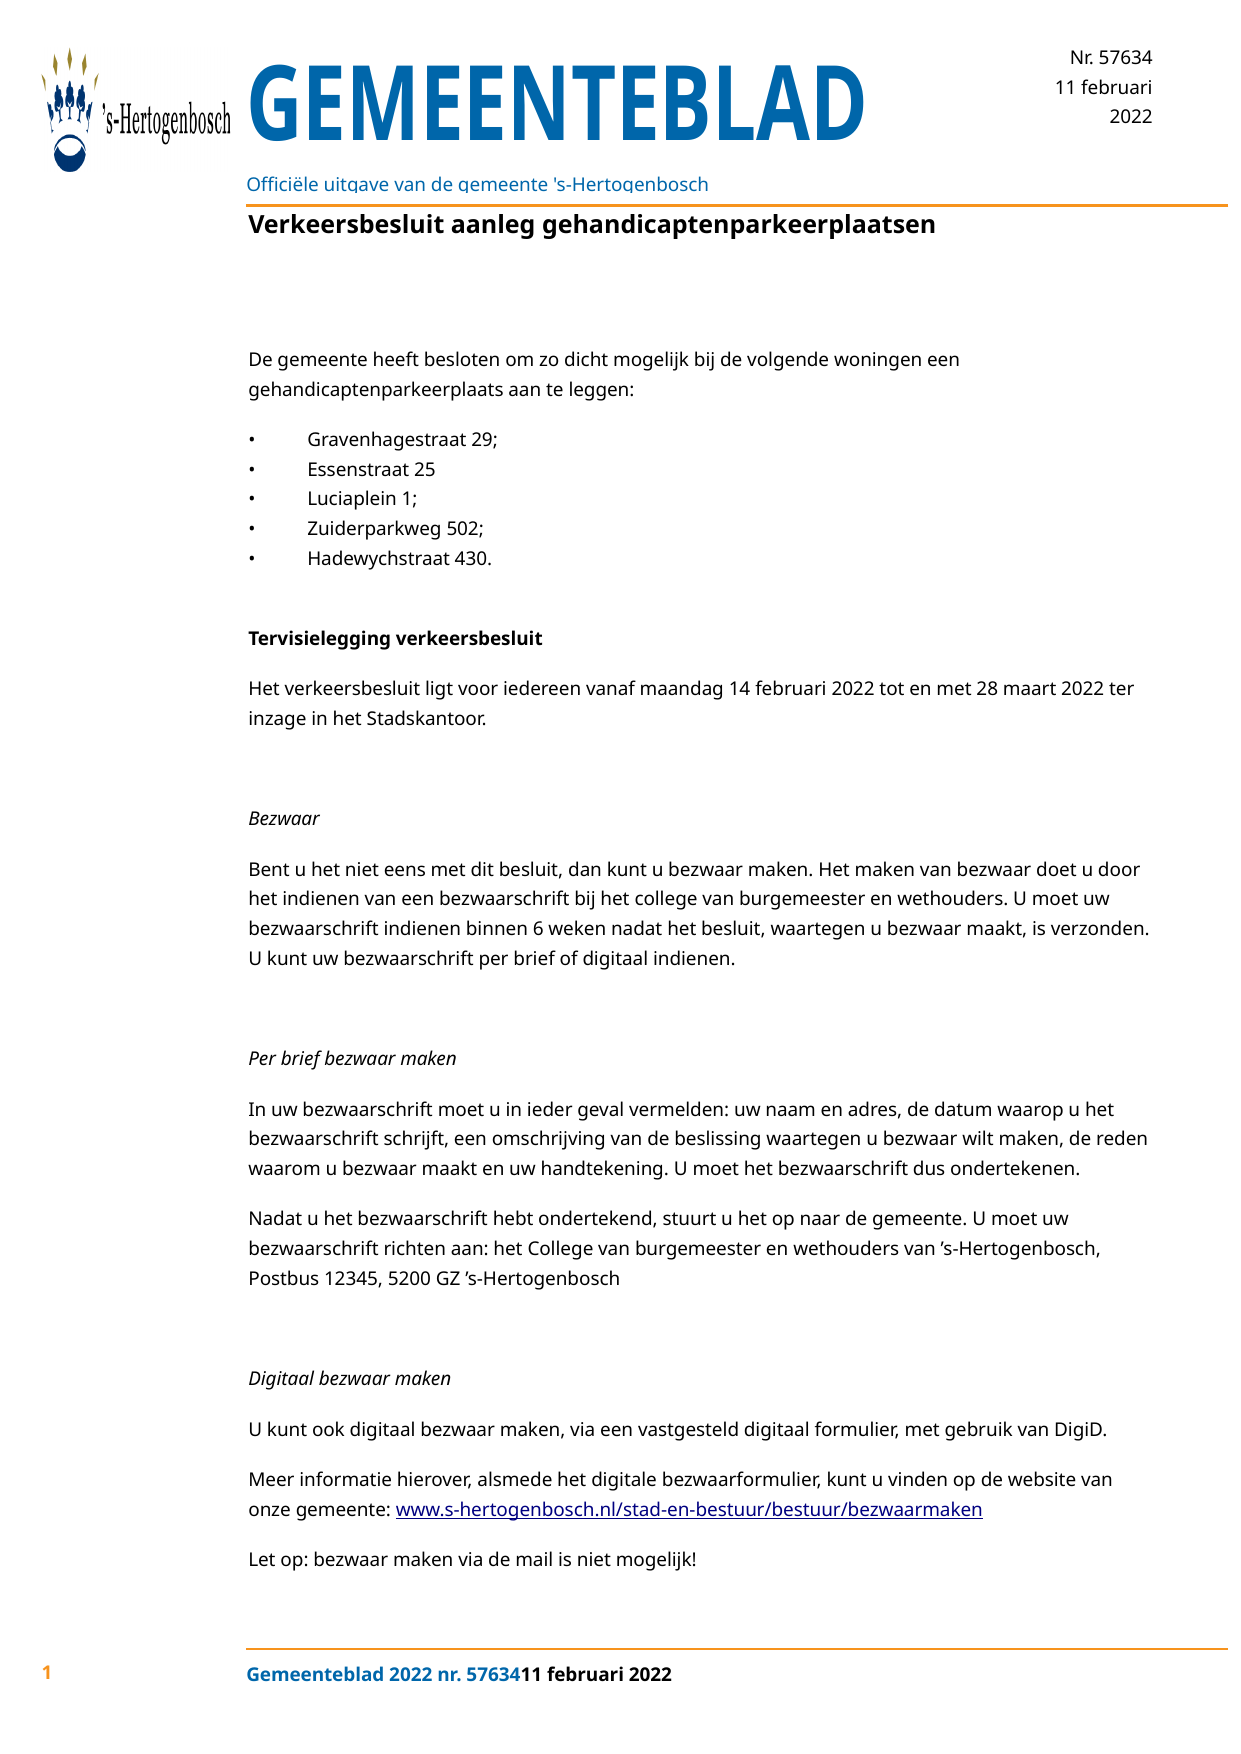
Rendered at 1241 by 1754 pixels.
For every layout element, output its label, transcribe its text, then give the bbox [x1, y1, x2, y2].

list Gravenhagestraat 29; [248, 426, 1152, 452]
list Zuiderparkweg 502; [248, 515, 1152, 541]
picture [41, 47, 231, 172]
list Luciaplein 1; [248, 486, 1152, 511]
text U kunt ook digitaal bezwaar maken, via een vastgesteld digitaal formulier, met gebruik van DigiD. [248, 1416, 1152, 1442]
text Het verkeersbesluit ligt voor iedereen vanaf maandag 14 februari 2022 tot en met 28 maart 2022 ter inzage in het Stadskantoor. [248, 675, 1152, 731]
text Verkeersbesluit aanleg gehandicaptenparkeerplaatsen [248, 207, 1152, 241]
text In uw bezwaarschrift moet u in ieder geval vermelden: uw naam en adres, de datum waarop u het bezwaarschrift schrijft, een omschrijving van de beslissing waartegen u bezwaar wilt maken, de reden waarom u bezwaar maakt en uw handtekening. U moet het bezwaarschrift dus ondertekenen. [248, 1096, 1152, 1181]
list Hadewychstraat 430. [248, 545, 1152, 571]
text Tervisielegging verkeersbesluit [248, 625, 1152, 651]
text Nadat u het bezwaarschrift hebt ondertekend, stuurt u het op naar de gemeente. U moet uw bezwaarschrift richten aan: het College van burgemeester en wethouders van ’s-Hertogenbosch, Postbus 12345, 5200 GZ ’s-Hertogenbosch [248, 1206, 1152, 1291]
text Per brief bezwaar maken [248, 1046, 1152, 1071]
text Let op: bezwaar maken via de mail is niet mogelijk! [248, 1546, 1152, 1572]
text Digitaal bezwaar maken [248, 1366, 1152, 1391]
text Bezwaar [248, 806, 1152, 831]
list Essenstraat 25 [248, 456, 1152, 482]
text Bent u het niet eens met dit besluit, dan kunt u bezwaar maken. Het maken van bezwaar doet u door het indienen van een bezwaarschrift bij het college van burgemeester en wethouders. U moet uw bezwaarschrift indienen binnen 6 weken nadat het besluit, waartegen u bezwaar maakt, is verzonden. U kunt uw bezwaarschrift per brief of digitaal indienen. [248, 856, 1152, 971]
text Meer informatie hierover, alsmede het digitale bezwaarformulier, kunt u vinden op de website van onze gemeente: www.s-hertogenbosch.nl/stad-en-bestuur/bestuur/bezwaarmaken [248, 1466, 1152, 1522]
text De gemeente heeft besloten om zo dicht mogelijk bij de volgende woningen een gehandicaptenparkeerplaats aan te leggen: [248, 346, 1152, 402]
